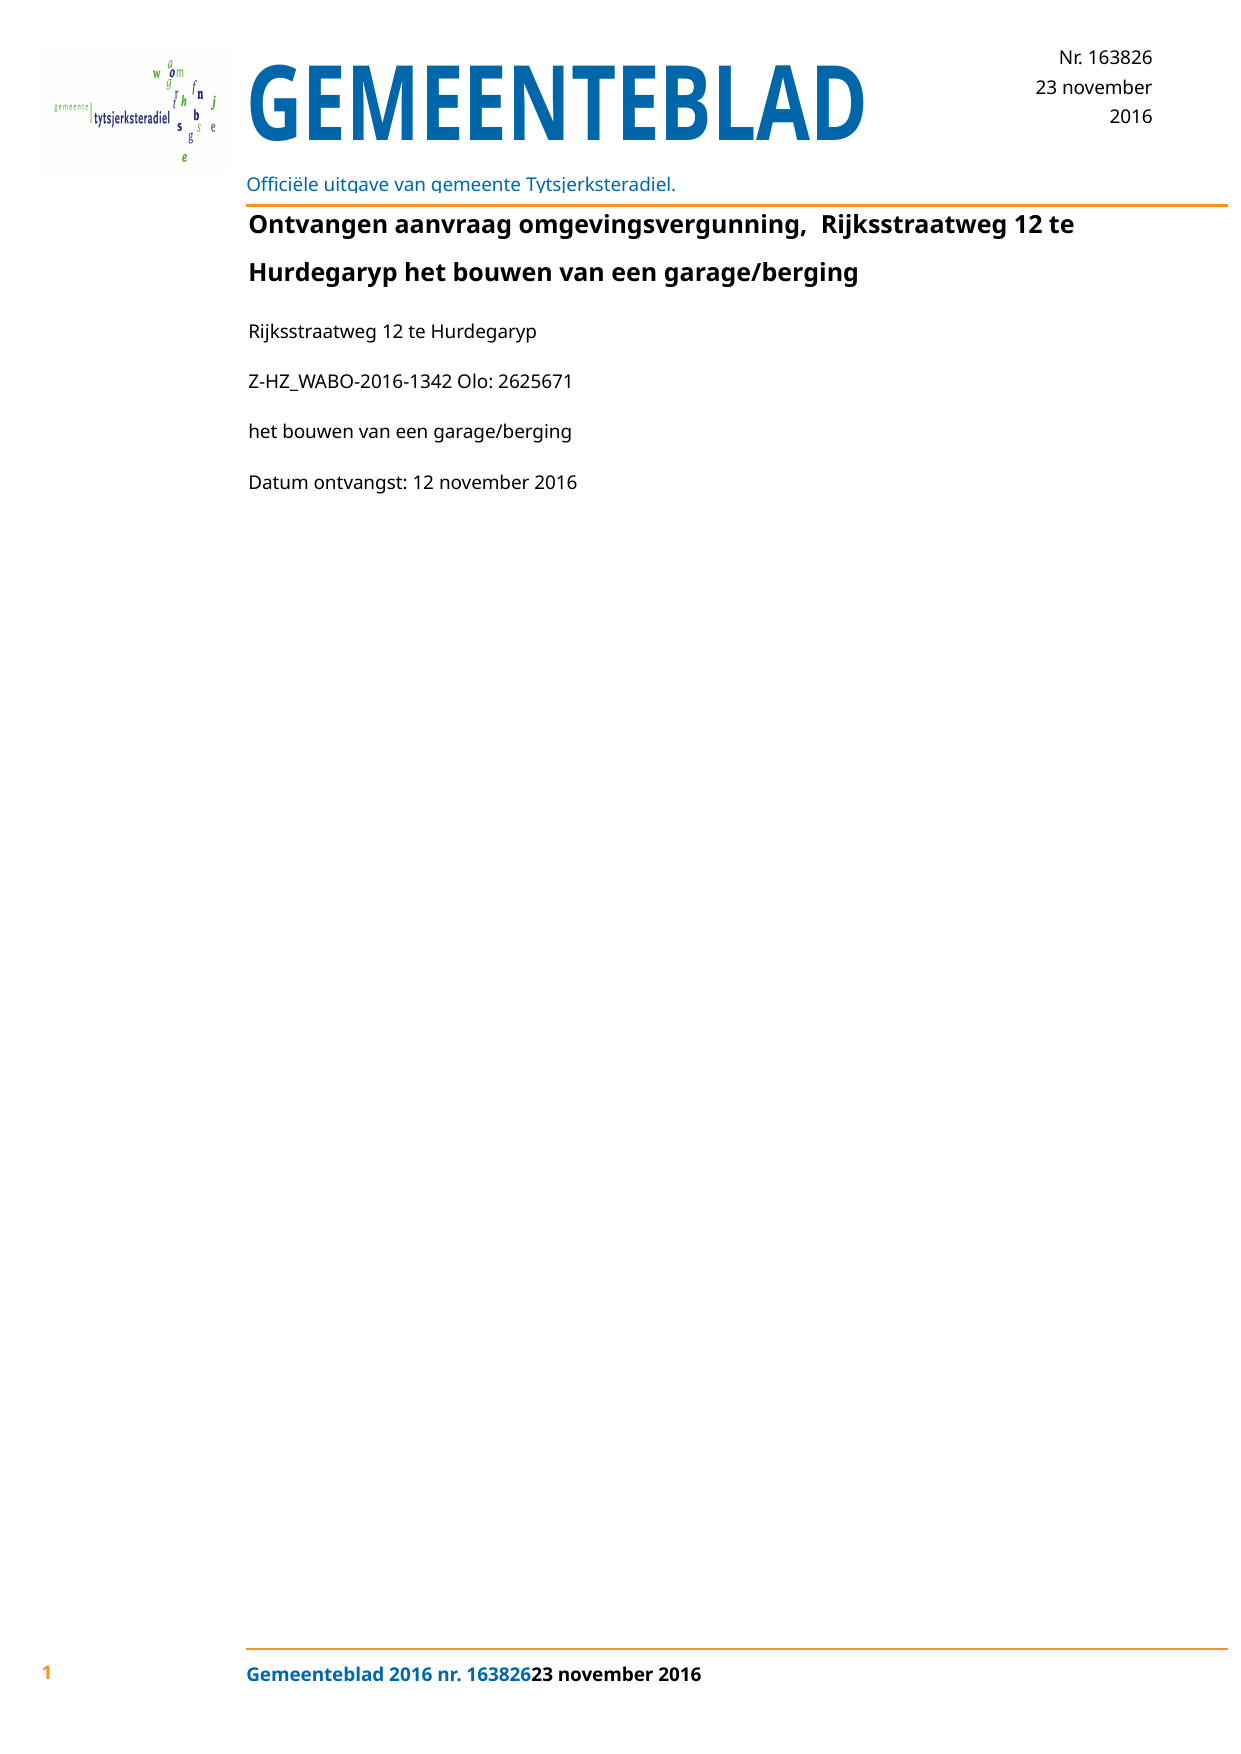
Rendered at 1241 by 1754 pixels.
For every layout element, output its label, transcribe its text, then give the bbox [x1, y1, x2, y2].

text Ontvangen aanvraag omgevingsvergunning, Rijksstraatweg 12 te Hurdegaryp het bouwen van een garage/berging [248, 207, 1152, 288]
text Rijksstraatweg 12 te Hurdegaryp [248, 318, 1152, 344]
text Z-HZ_WABO-2016-1342 Olo: 2625671 [248, 368, 1152, 394]
text het bouwen van een garage/berging [248, 419, 1152, 444]
picture [41, 47, 231, 172]
text Datum ontvangst: 12 november 2016 [248, 469, 1152, 495]
